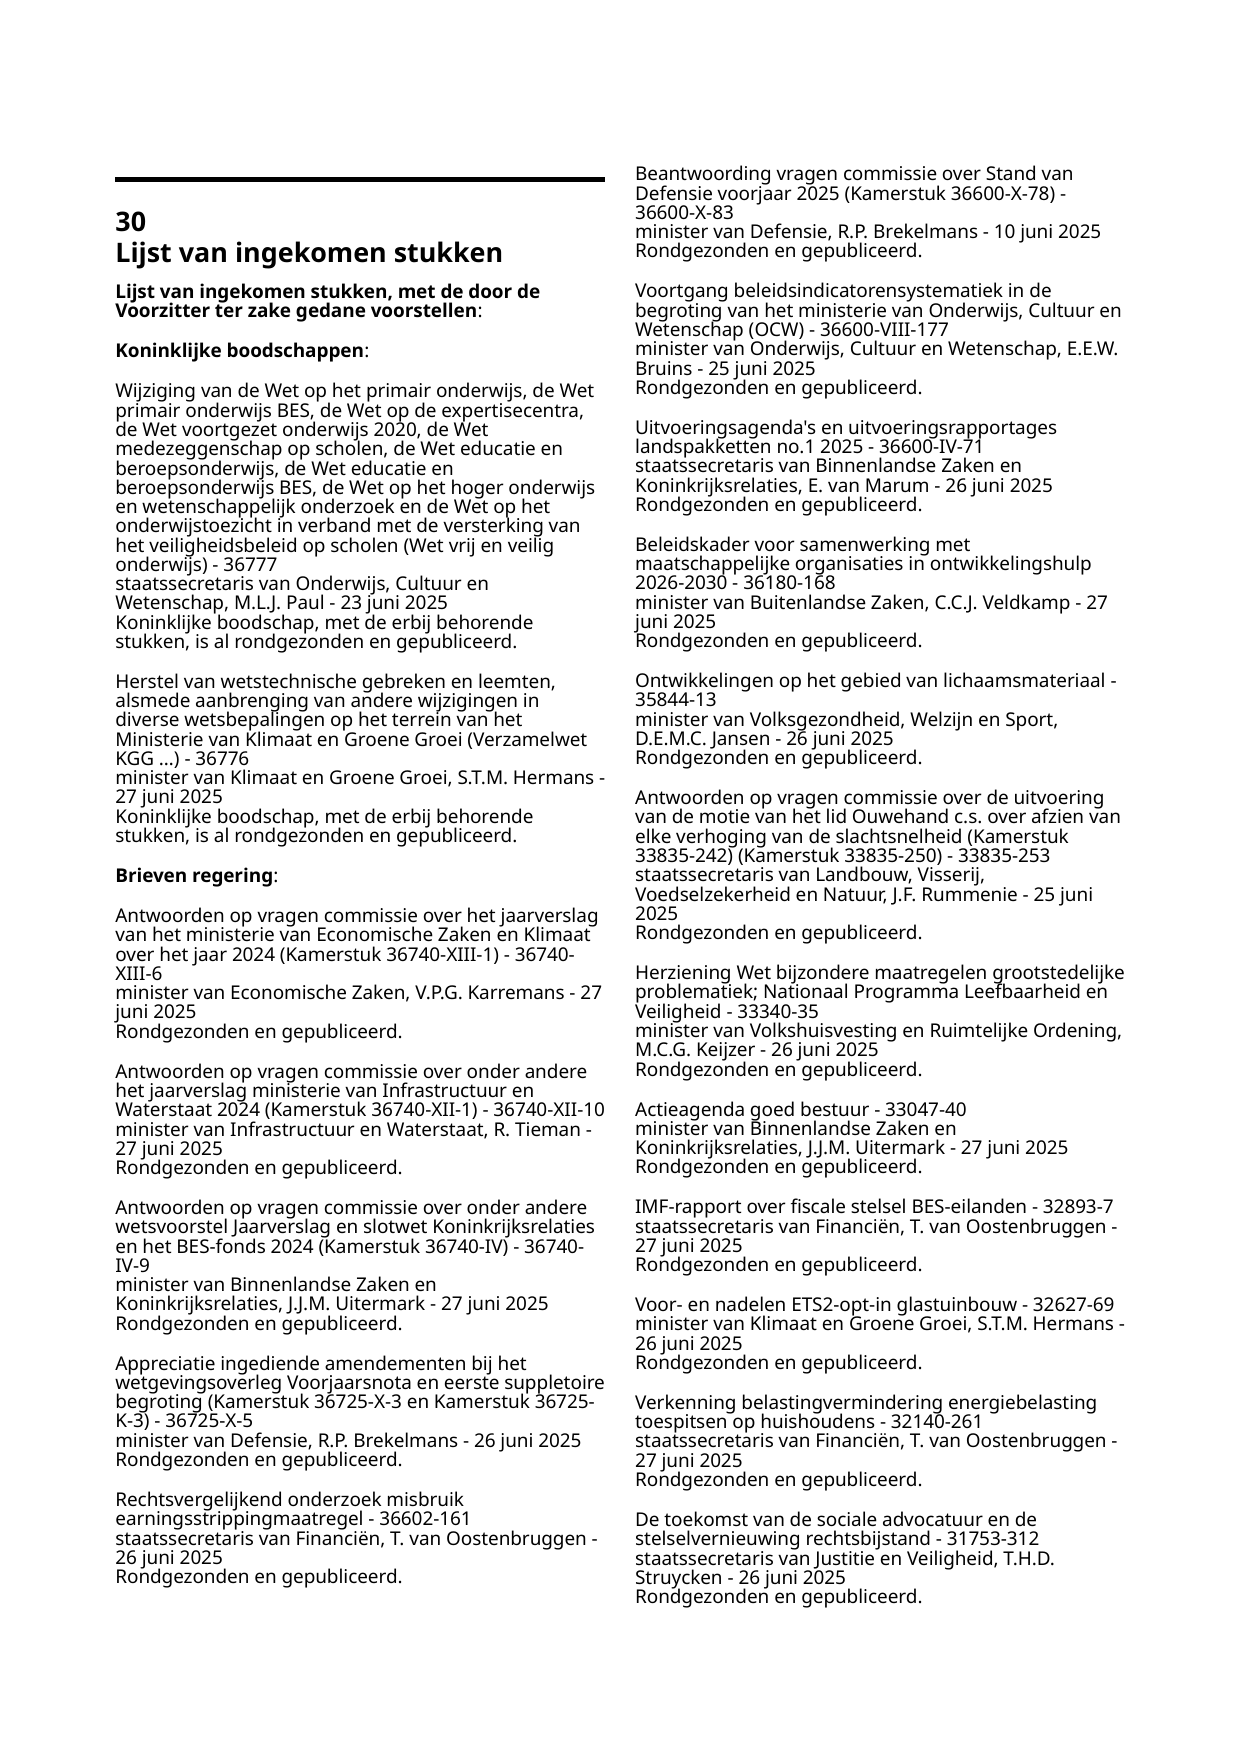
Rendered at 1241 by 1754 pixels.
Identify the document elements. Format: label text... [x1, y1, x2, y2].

text Wijziging van de Wet op het primair onderwijs, de Wet primair onderwijs BES, de Wet op de expertisecentra, de Wet voortgezet onderwijs 2020, de Wet medezeggenschap op scholen, de Wet educatie en beroepsonderwijs, de Wet educatie en beroepsonderwijs BES, de Wet op het hoger onderwijs en wetenschappelijk onderzoek en de Wet op het onderwijstoezicht in verband met de versterking van het veiligheidsbeleid op scholen (Wet vrij en veilig onderwijs) - 36777 [115, 382, 605, 575]
text 30 [115, 203, 605, 239]
text Antwoorden op vragen commissie over het jaarverslag van het ministerie van Economische Zaken en Klimaat over het jaar 2024 (Kamerstuk 36740-XIII-1) - 36740-XIII-6 [115, 907, 605, 984]
text Lijst van ingekomen stukken [115, 239, 605, 283]
text staatssecretaris van Financiën, T. van Oostenbruggen - 27 juni 2025 [635, 1432, 1125, 1471]
text Rondgezonden en gepubliceerd. [635, 1354, 1125, 1373]
text De toekomst van de sociale advocatuur en de stelselvernieuwing rechtsbijstand - 31753-312 [635, 1511, 1125, 1549]
text Actieagenda goed bestuur - 33047-40 [635, 1101, 1125, 1120]
text Rondgezonden en gepubliceerd. [115, 1568, 605, 1587]
text minister van Defensie, R.P. Brekelmans - 26 juni 2025 [115, 1432, 605, 1451]
text Rondgezonden en gepubliceerd. [115, 1159, 605, 1178]
text Appreciatie ingediende amendementen bij het wetgevingsoverleg Voorjaarsnota en eerste suppletoire begroting (Kamerstuk 36725-X-3 en Kamerstuk 36725-K-3) - 36725-X-5 [115, 1355, 605, 1432]
text staatssecretaris van Landbouw, Visserij, Voedselzekerheid en Natuur, J.F. Rummenie - 25 juni 2025 [635, 866, 1125, 924]
text Herstel van wetstechnische gebreken en leemten, alsmede aanbrenging van andere wijzigingen in diverse wetsbepalingen op het terrein van het Ministerie van Klimaat en Groene Groei (Verzamelwet KGG …) - 36776 [115, 673, 605, 769]
text Rondgezonden en gepubliceerd. [635, 242, 1125, 262]
text minister van Infrastructuur en Waterstaat, R. Tieman - 27 juni 2025 [115, 1121, 605, 1159]
text minister van Volksgezondheid, Welzijn en Sport, D.E.M.C. Jansen - 26 juni 2025 [635, 711, 1125, 749]
text minister van Onderwijs, Cultuur en Wetenschap, E.E.W. Bruins - 25 juni 2025 [635, 340, 1125, 379]
text Rondgezonden en gepubliceerd. [115, 1023, 605, 1042]
text Rondgezonden en gepubliceerd. [635, 924, 1125, 943]
text Herziening Wet bijzondere maatregelen grootstedelijke problematiek; Nationaal Programma Leefbaarheid en Veiligheid - 33340-35 [635, 964, 1125, 1022]
text Beantwoording vragen commissie over Stand van Defensie voorjaar 2025 (Kamerstuk 36600-X-78) - 36600-X-83 [635, 165, 1125, 223]
text Rondgezonden en gepubliceerd. [635, 1061, 1125, 1080]
text Rechtsvergelijkend onderzoek misbruik earningsstrippingmaatregel - 36602-161 [115, 1491, 605, 1529]
text Beleidskader voor samenwerking met maatschappelijke organisaties in ontwikkelingshulp 2026-2030 - 36180-168 [635, 536, 1125, 594]
text staatssecretaris van Financiën, T. van Oostenbruggen - 26 juni 2025 [115, 1529, 605, 1568]
text staatssecretaris van Financiën, T. van Oostenbruggen - 27 juni 2025 [635, 1218, 1125, 1256]
text Antwoorden op vragen commissie over onder andere het jaarverslag ministerie van Infrastructuur en Waterstaat 2024 (Kamerstuk 36740-XII-1) - 36740-XII-10 [115, 1063, 605, 1121]
text Rondgezonden en gepubliceerd. [115, 1451, 605, 1470]
text Koninklijke boodschappen: [115, 342, 605, 362]
text Uitvoeringsagenda's en uitvoeringsrapportages landspakketten no.1 2025 - 36600-IV-71 [635, 419, 1125, 457]
text Antwoorden op vragen commissie over onder andere wetsvoorstel Jaarverslag en slotwet Koninkrijksrelaties en het BES-fonds 2024 (Kamerstuk 36740-IV) - 36740-IV-9 [115, 1199, 605, 1276]
text Voortgang beleidsindicatorensystematiek in de begroting van het ministerie van Onderwijs, Cultuur en Wetenschap (OCW) - 36600-VIII-177 [635, 282, 1125, 340]
text minister van Binnenlandse Zaken en Koninkrijksrelaties, J.J.M. Uitermark - 27 juni 2025 [635, 1120, 1125, 1158]
text Rondgezonden en gepubliceerd. [635, 749, 1125, 768]
text staatssecretaris van Justitie en Veiligheid, T.H.D. Struycken - 26 juni 2025 [635, 1549, 1125, 1588]
text minister van Buitenlandse Zaken, C.C.J. Veldkamp - 27 juni 2025 [635, 594, 1125, 632]
text Ontwikkelingen op het gebied van lichaamsmateriaal - 35844-13 [635, 672, 1125, 711]
text Voor- en nadelen ETS2-opt-in glastuinbouw - 32627-69 [635, 1296, 1125, 1315]
text Verkenning belastingvermindering energiebelasting toespitsen op huishoudens - 32140-261 [635, 1394, 1125, 1432]
text Koninklijke boodschap, met de erbij behorende stukken, is al rondgezonden en gepubliceerd. [115, 808, 605, 846]
text minister van Klimaat en Groene Groei, S.T.M. Hermans - 27 juni 2025 [115, 769, 605, 808]
text Rondgezonden en gepubliceerd. [635, 1158, 1125, 1178]
text Rondgezonden en gepubliceerd. [635, 1256, 1125, 1275]
text minister van Klimaat en Groene Groei, S.T.M. Hermans - 26 juni 2025 [635, 1315, 1125, 1354]
text staatssecretaris van Onderwijs, Cultuur en Wetenschap, M.L.J. Paul - 23 juni 2025 [115, 575, 605, 614]
text IMF-rapport over fiscale stelsel BES-eilanden - 32893-7 [635, 1198, 1125, 1218]
text minister van Binnenlandse Zaken en Koninkrijksrelaties, J.J.M. Uitermark - 27 juni 2025 [115, 1276, 605, 1315]
text minister van Volkshuisvesting en Ruimtelijke Ordening, M.C.G. Keijzer - 26 juni 2025 [635, 1022, 1125, 1061]
text Rondgezonden en gepubliceerd. [635, 632, 1125, 651]
text minister van Defensie, R.P. Brekelmans - 10 juni 2025 [635, 223, 1125, 242]
text staatssecretaris van Binnenlandse Zaken en Koninkrijksrelaties, E. van Marum - 26 juni 2025 [635, 457, 1125, 496]
text Brieven regering: [115, 867, 605, 886]
text Rondgezonden en gepubliceerd. [635, 496, 1125, 515]
text Rondgezonden en gepubliceerd. [635, 1471, 1125, 1490]
text Antwoorden op vragen commissie over de uitvoering van de motie van het lid Ouwehand c.s. over afzien van elke verhoging van de slachtsnelheid (Kamerstuk 33835-242) (Kamerstuk 33835-250) - 33835-253 [635, 789, 1125, 866]
text Lijst van ingekomen stukken, met de door de Voorzitter ter zake gedane voorstellen: [115, 283, 605, 322]
text Rondgezonden en gepubliceerd. [635, 1588, 1125, 1607]
text minister van Economische Zaken, V.P.G. Karremans - 27 juni 2025 [115, 984, 605, 1023]
text Rondgezonden en gepubliceerd. [635, 379, 1125, 398]
text Koninklijke boodschap, met de erbij behorende stukken, is al rondgezonden en gepubliceerd. [115, 614, 605, 652]
text Rondgezonden en gepubliceerd. [115, 1315, 605, 1334]
